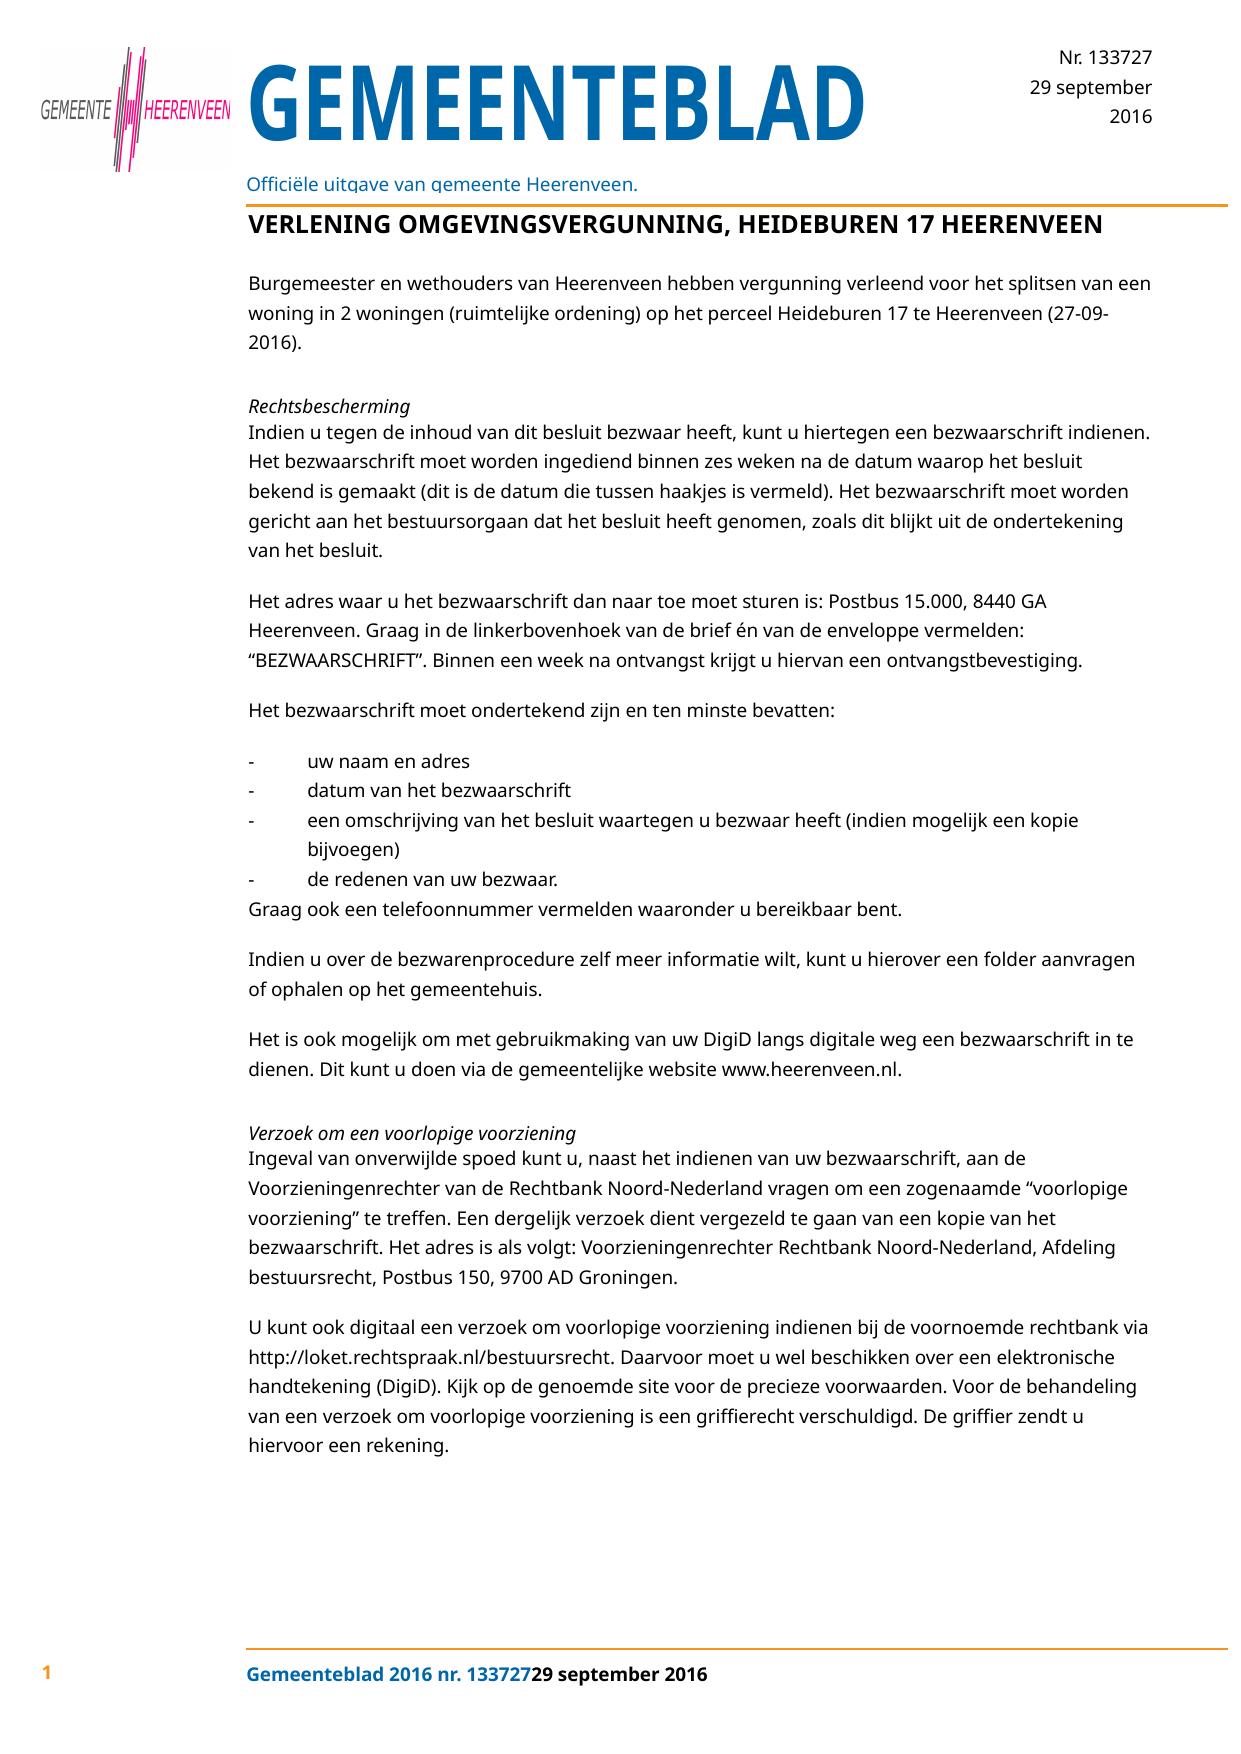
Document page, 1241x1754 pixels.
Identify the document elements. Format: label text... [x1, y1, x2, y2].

text Ingeval van onverwijlde spoed kunt u, naast het indienen van uw bezwaarschrift, aan de Voorzieningenrechter van de Rechtbank Noord-Nederland vragen om een zogenaamde “voorlopige voorziening” te treffen. Een dergelijk verzoek dient vergezeld te gaan van een kopie van het bezwaarschrift. Het adres is als volgt: Voorzieningenrechter Rechtbank Noord-Nederland, Afdeling bestuursrecht, Postbus 150, 9700 AD Groningen. [248, 1146, 1152, 1289]
list datum van het bezwaarschrift [248, 777, 1152, 803]
text Indien u tegen de inhoud van dit besluit bezwaar heeft, kunt u hiertegen een bezwaarschrift indienen. Het bezwaarschrift moet worden ingediend binnen zes weken na de datum waarop het besluit bekend is gemaakt (dit is de datum die tussen haakjes is vermeld). Het bezwaarschrift moet worden gericht aan het bestuursorgaan dat het besluit heeft genomen, zoals dit blijkt uit de ondertekening van het besluit. [248, 419, 1152, 563]
text Graag ook een telefoonnummer vermelden waaronder u bereikbaar bent. [248, 896, 1152, 922]
text Burgemeester en wethouders van Heerenveen hebben vergunning verleend voor het splitsen van een woning in 2 woningen (ruimtelijke ordening) op het perceel Heideburen 17 te Heerenveen (27-09-2016). [248, 270, 1152, 355]
list een omschrijving van het besluit waartegen u bezwaar heeft (indien mogelijk een kopie bijvoegen) [248, 807, 1152, 862]
list uw naam en adres [248, 748, 1152, 774]
text Het bezwaarschrift moet ondertekend zijn en ten minste bevatten: [248, 697, 1152, 723]
list de redenen van uw bezwaar. [248, 866, 1152, 892]
text Het adres waar u het bezwaarschrift dan naar toe moet sturen is: Postbus 15.000, 8440 GA Heerenveen. Graag in de linkerbovenhoek van de brief én van de enveloppe vermelden: “BEZWAARSCHRIFT”. Binnen een week na ontvangst krijgt u hiervan een ontvangstbevestiging. [248, 588, 1152, 673]
text VERLENING OMGEVINGSVERGUNNING, HEIDEBUREN 17 HEERENVEEN [248, 207, 1152, 241]
text Indien u over de bezwarenprocedure zelf meer informatie wilt, kunt u hierover een folder aanvragen of ophalen op het gemeentehuis. [248, 946, 1152, 1002]
text Rechtsbescherming [248, 393, 1152, 419]
text Verzoek om een voorlopige voorziening [248, 1120, 1152, 1146]
text Het is ook mogelijk om met gebruikmaking van uw DigiD langs digitale weg een bezwaarschrift in te dienen. Dit kunt u doen via de gemeentelijke website www.heerenveen.nl. [248, 1026, 1152, 1082]
text U kunt ook digitaal een verzoek om voorlopige voorziening indienen bij de voornoemde rechtbank via http://loket.rechtspraak.nl/bestuursrecht. Daarvoor moet u wel beschikken over een elektronische handtekening (DigiD). Kijk op de genoemde site voor de precieze voorwaarden. Voor de behandeling van een verzoek om voorlopige voorziening is een griffierecht verschuldigd. De griffier zendt u hiervoor een rekening. [248, 1314, 1152, 1458]
picture [41, 47, 231, 172]
